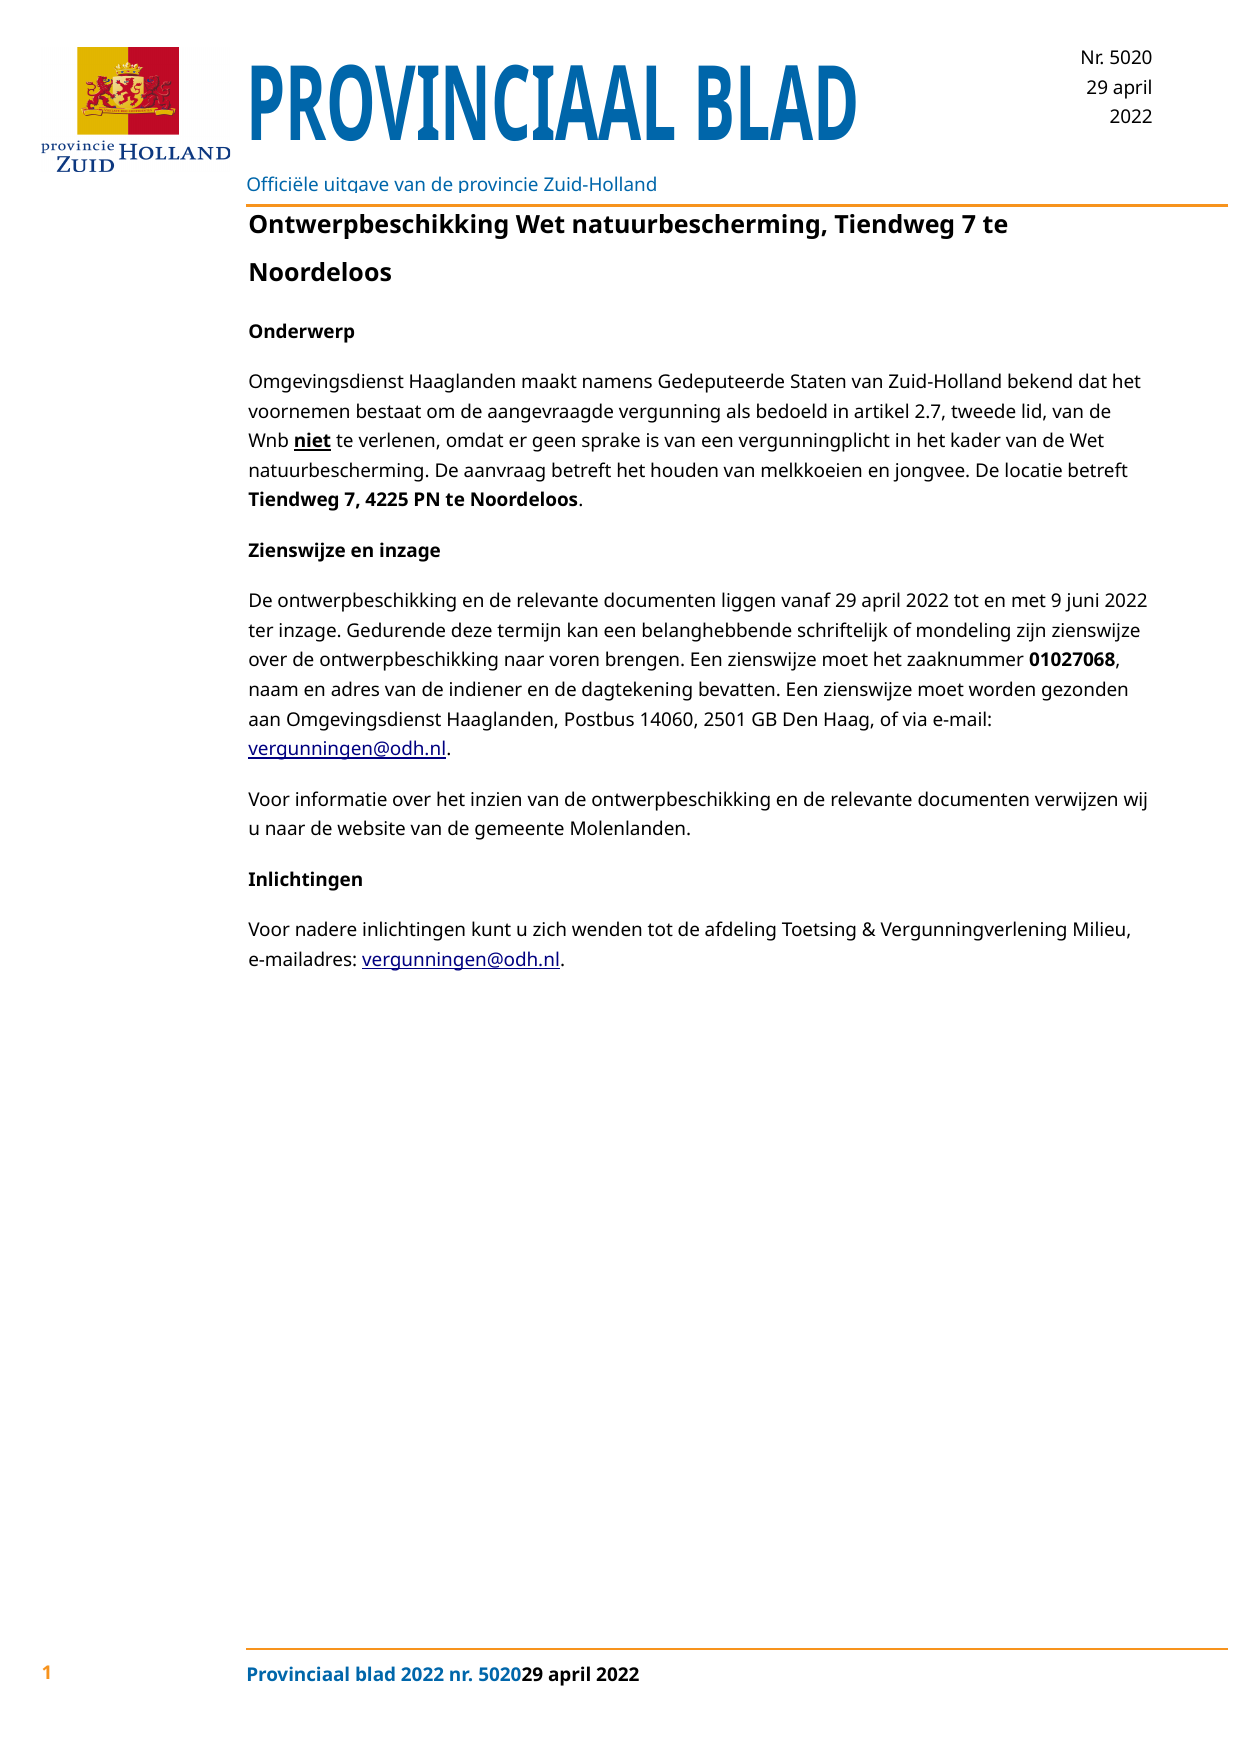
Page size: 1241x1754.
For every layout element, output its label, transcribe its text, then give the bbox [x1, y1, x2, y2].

text Ontwerpbeschikking Wet natuurbescherming, Tiendweg 7 te Noordeloos [248, 207, 1152, 288]
text Voor informatie over het inzien van de ontwerpbeschikking en de relevante documenten verwijzen wij u naar de website van de gemeente Molenlanden. [248, 786, 1152, 841]
text Omgevingsdienst Haaglanden maakt namens Gedeputeerde Staten van Zuid-Holland bekend dat het voornemen bestaat om de aangevraagde vergunning als bedoeld in artikel 2.7, tweede lid, van de Wnb niet te verlenen, omdat er geen sprake is van een vergunningplicht in het kader van de Wet natuurbescherming. De aanvraag betreft het houden van melkkoeien en jongvee. De locatie betreft Tiendweg 7, 4225 PN te Noordeloos. [248, 368, 1152, 512]
text Inlichtingen [248, 866, 1152, 892]
text De ontwerpbeschikking en de relevante documenten liggen vanaf 29 april 2022 tot en met 9 juni 2022 ter inzage. Gedurende deze termijn kan een belanghebbende schriftelijk of mondeling zijn zienswijze over de ontwerpbeschikking naar voren brengen. Een zienswijze moet het zaaknummer 01027068, naam en adres van de indiener en de dagtekening bevatten. Een zienswijze moet worden gezonden aan Omgevingsdienst Haaglanden, Postbus 14060, 2501 GB Den Haag, of via e-mail: vergunningen@odh.nl. [248, 587, 1152, 761]
text Onderwerp [248, 318, 1152, 344]
text Zienswijze en inzage [248, 537, 1152, 563]
picture [41, 47, 231, 172]
text Voor nadere inlichtingen kunt u zich wenden tot de afdeling Toetsing & Vergunningverlening Milieu, e-mailadres: vergunningen@odh.nl. [248, 916, 1152, 972]
